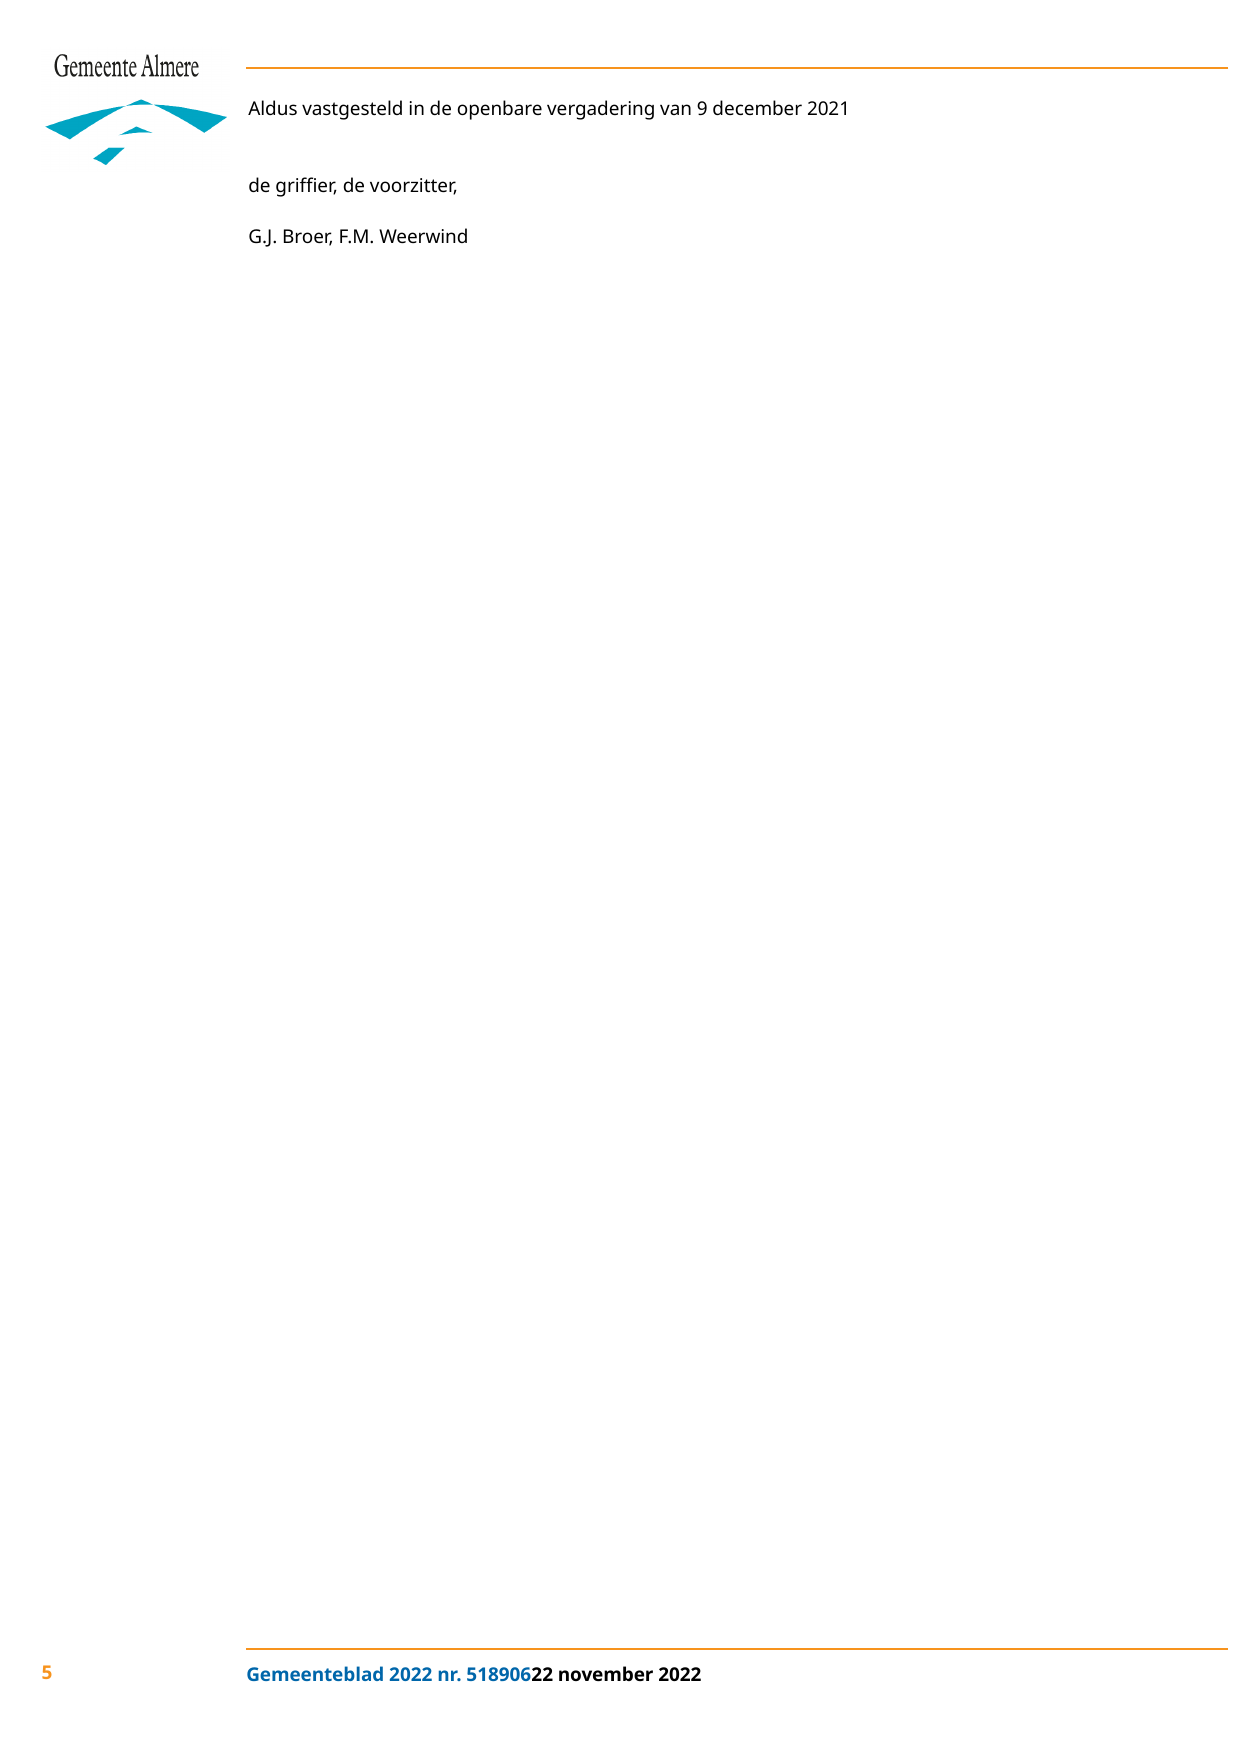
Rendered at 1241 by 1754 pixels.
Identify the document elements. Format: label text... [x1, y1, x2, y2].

text de griffier, de voorzitter, [248, 172, 1152, 198]
picture [41, 47, 231, 172]
text Aldus vastgesteld in de openbare vergadering van 9 december 2021 [248, 95, 1152, 121]
text G.J. Broer, F.M. Weerwind [248, 223, 1152, 249]
